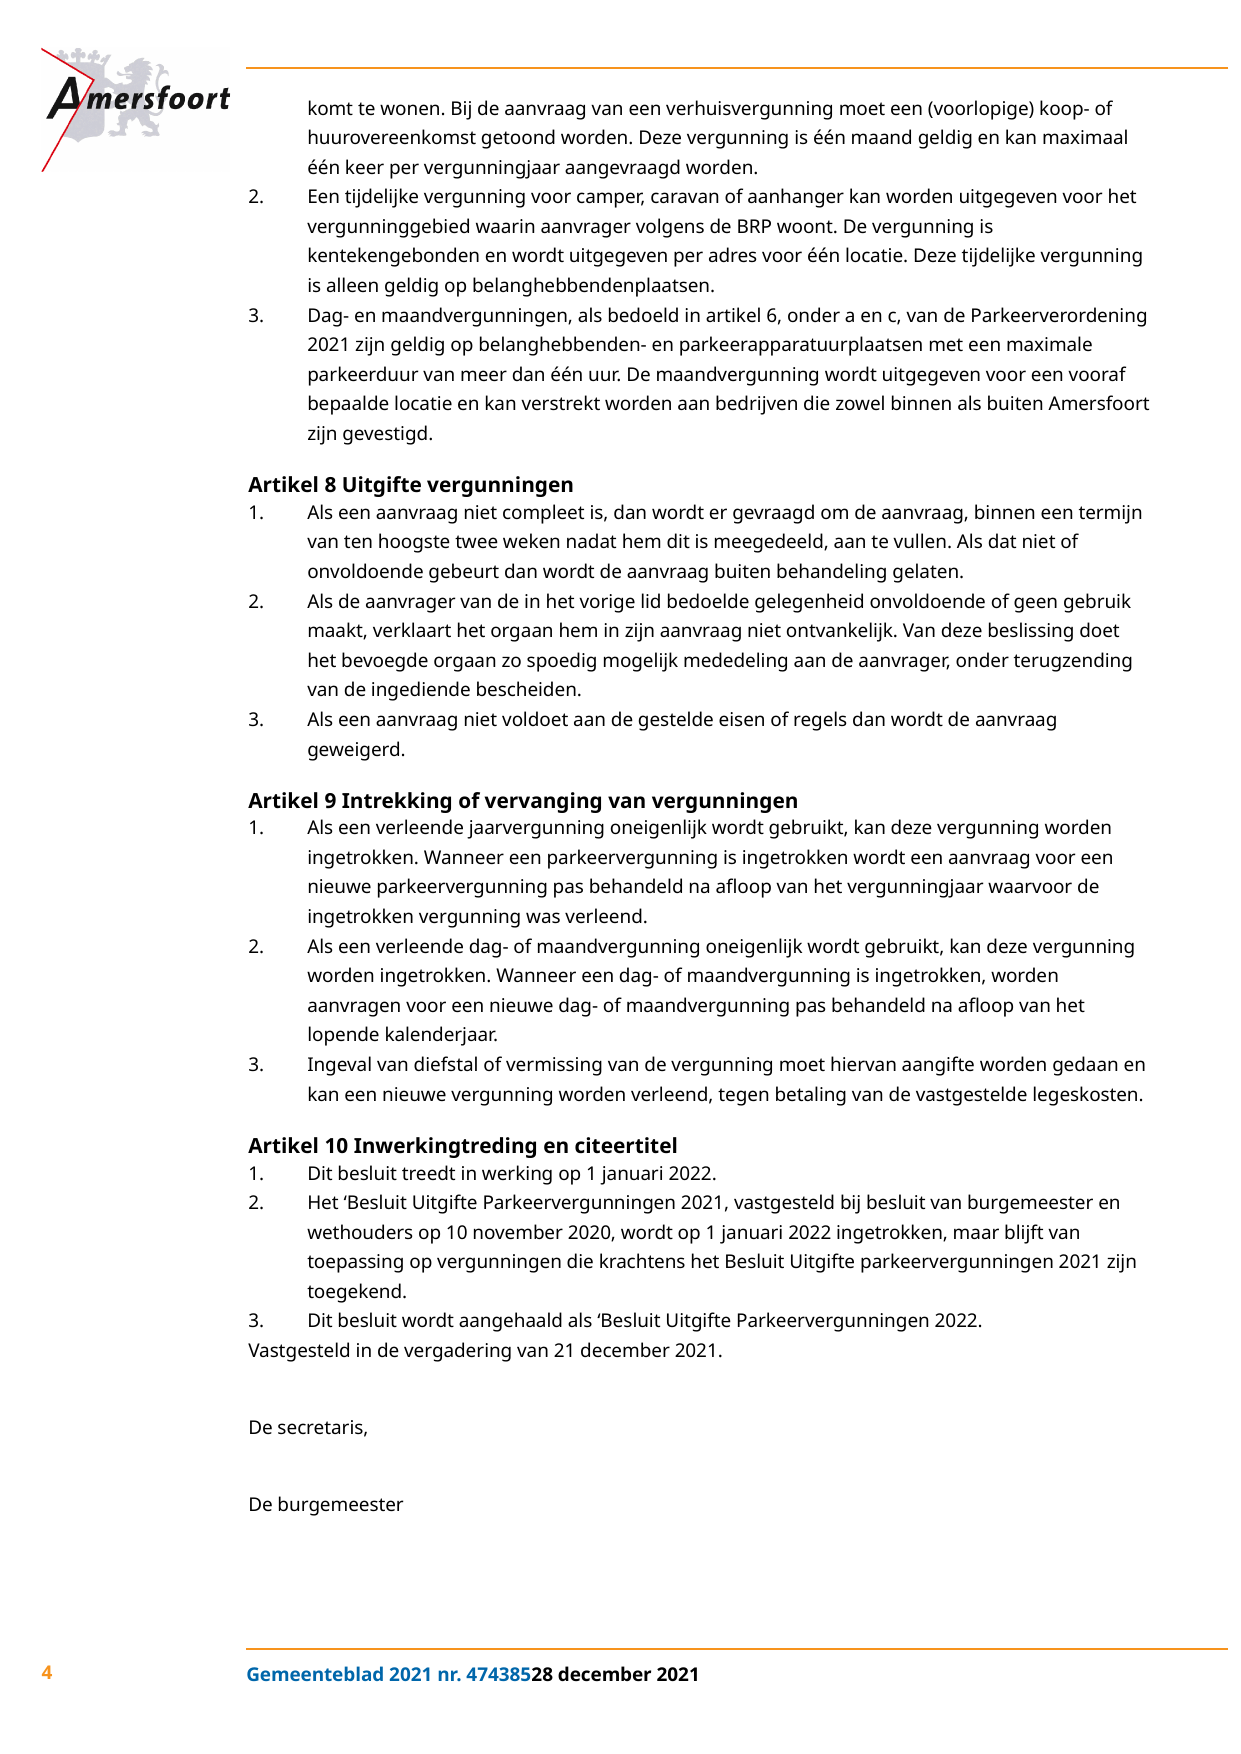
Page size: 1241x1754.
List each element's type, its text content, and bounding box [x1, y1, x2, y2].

list Een tijdelijke vergunning voor camper, caravan of aanhanger kan worden uitgegeven voor het vergunninggebied waarin aanvrager volgens de BRP woont. De vergunning is kentekengebonden en wordt uitgegeven per adres voor één locatie. Deze tijdelijke vergunning is alleen geldig op belanghebbendenplaatsen. [248, 183, 1152, 298]
list Dit besluit treedt in werking op 1 januari 2022. [248, 1160, 1152, 1185]
list Als de aanvrager van de in het vorige lid bedoelde gelegenheid onvoldoende of geen gebruik maakt, verklaart het orgaan hem in zijn aanvraag niet ontvankelijk. Van deze beslissing doet het bevoegde orgaan zo spoedig mogelijk mededeling aan de aanvrager, onder terugzending van de ingediende bescheiden. [248, 588, 1152, 702]
list Als een verleende jaarvergunning oneigenlijk wordt gebruikt, kan deze vergunning worden ingetrokken. Wanneer een parkeervergunning is ingetrokken wordt een aanvraag voor een nieuwe parkeervergunning pas behandeld na afloop van het vergunningjaar waarvoor de ingetrokken vergunning was verleend. [248, 814, 1152, 929]
list Als een aanvraag niet voldoet aan de gestelde eisen of regels dan wordt de aanvraag geweigerd. [248, 706, 1152, 761]
text Artikel 10 Inwerkingtreding en citeertitel [248, 1131, 1152, 1160]
list Dit besluit wordt aangehaald als ‘Besluit Uitgifte Parkeervergunningen 2022. [248, 1308, 1152, 1333]
text Artikel 9 Intrekking of vervanging van vergunningen [248, 786, 1152, 814]
picture [41, 47, 231, 172]
text Vastgesteld in de vergadering van 21 december 2021. [248, 1337, 1152, 1363]
list komt te wonen. Bij de aanvraag van een verhuisvergunning moet een (voorlopige) koop- of huurovereenkomst getoond worden. Deze vergunning is één maand geldig en kan maximaal één keer per vergunningjaar aangevraagd worden. [248, 95, 1152, 180]
list Als een verleende dag- of maandvergunning oneigenlijk wordt gebruikt, kan deze vergunning worden ingetrokken. Wanneer een dag- of maandvergunning is ingetrokken, worden aanvragen voor een nieuwe dag- of maandvergunning pas behandeld na afloop van het lopende kalenderjaar. [248, 933, 1152, 1047]
text De burgemeester [248, 1492, 1152, 1517]
list Als een aanvraag niet compleet is, dan wordt er gevraagd om de aanvraag, binnen een termijn van ten hoogste twee weken nadat hem dit is meegedeeld, aan te vullen. Als dat niet of onvoldoende gebeurt dan wordt de aanvraag buiten behandeling gelaten. [248, 499, 1152, 584]
text Artikel 8 Uitgifte vergunningen [248, 471, 1152, 499]
list Het ‘Besluit Uitgifte Parkeervergunningen 2021, vastgesteld bij besluit van burgemeester en wethouders op 10 november 2020, wordt op 1 januari 2022 ingetrokken, maar blijft van toepassing op vergunningen die krachtens het Besluit Uitgifte parkeervergunningen 2021 zijn toegekend. [248, 1189, 1152, 1304]
text De secretaris, [248, 1414, 1152, 1440]
list Dag- en maandvergunningen, als bedoeld in artikel 6, onder a en c, van de Parkeerverordening 2021 zijn geldig op belanghebbenden- en parkeerapparatuurplaatsen met een maximale parkeerduur van meer dan één uur. De maandvergunning wordt uitgegeven voor een vooraf bepaalde locatie en kan verstrekt worden aan bedrijven die zowel binnen als buiten Amersfoort zijn gevestigd. [248, 302, 1152, 446]
list Ingeval van diefstal of vermissing van de vergunning moet hiervan aangifte worden gedaan en kan een nieuwe vergunning worden verleend, tegen betaling van de vastgestelde legeskosten. [248, 1051, 1152, 1107]
